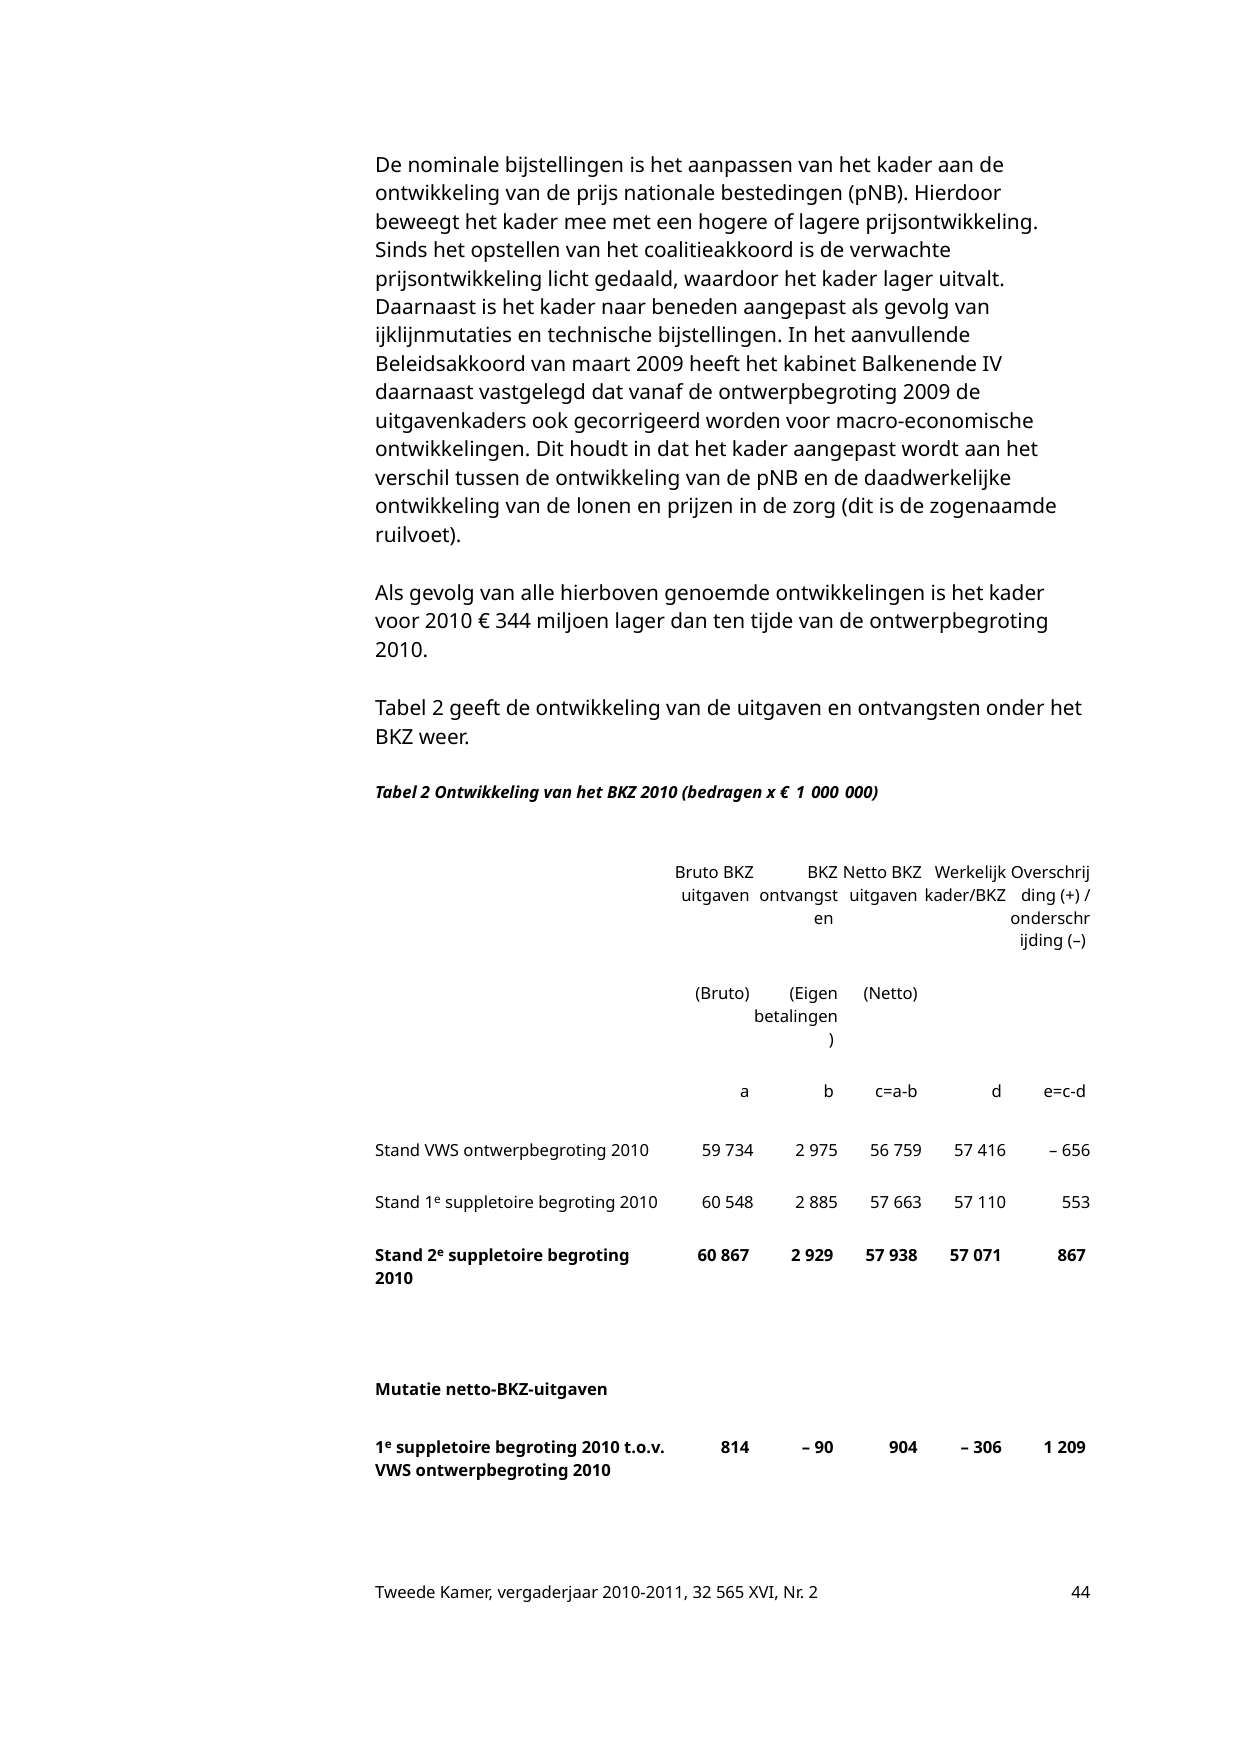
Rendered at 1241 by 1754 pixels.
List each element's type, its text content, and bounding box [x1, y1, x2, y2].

table_cell [922, 1319, 1006, 1378]
table_cell Mutatie netto-BKZ-uitgaven [375, 1378, 669, 1436]
table_cell – 306 [922, 1436, 1006, 1511]
table_cell (Bruto) [669, 982, 753, 1080]
table_cell 553 [1006, 1191, 1090, 1244]
table_cell b [754, 1080, 838, 1138]
table_cell 60 867 [669, 1244, 753, 1319]
table_cell 1e suppletoire begroting 2010 t.o.v. VWS ontwerpbegroting 2010 [375, 1436, 669, 1511]
table_cell Stand VWS ontwerpbegroting 2010 [375, 1138, 669, 1191]
table_cell [754, 1319, 838, 1378]
table_header Werkelijk kader/BKZ [922, 861, 1006, 982]
table_cell [1006, 1319, 1090, 1378]
table_cell [838, 1319, 922, 1378]
table_cell Stand 1e suppletoire begroting 2010 [375, 1191, 669, 1244]
text Als gevolg van alle hierboven genoemde ontwikkelingen is het kader voor 2010 € 344 miljoen lager dan ten tijde van de ontwerpbegroting 2010. [375, 578, 1090, 663]
table_cell [375, 982, 669, 1080]
table_cell 867 [1006, 1244, 1090, 1319]
table_cell 2 929 [754, 1244, 838, 1319]
table_cell 56 759 [838, 1138, 922, 1191]
table_cell 2 885 [754, 1191, 838, 1244]
table_cell d [922, 1080, 1006, 1138]
table_cell [375, 1080, 669, 1138]
table_cell 57 110 [922, 1191, 1006, 1244]
table_cell e=c-d [1006, 1080, 1090, 1138]
table_cell [838, 1378, 922, 1436]
table_cell 57 071 [922, 1244, 1006, 1319]
table_cell [669, 1319, 753, 1378]
text De nominale bijstellingen is het aanpassen van het kader aan de ontwikkeling van de prijs nationale bestedingen (pNB). Hierdoor beweegt het kader mee met een hogere of lagere prijsontwikkeling. Sinds het opstellen van het coalitieakkoord is de verwachte prijsontwikkeling licht gedaald, waardoor het kader lager uitvalt. Daarnaast is het kader naar beneden aangepast als gevolg van ijklijnmutaties en technische bijstellingen. In het aanvullende Beleidsakkoord van maart 2009 heeft het kabinet Balkenende IV daarnaast vastgelegd dat vanaf de ontwerpbegroting 2009 de uitgavenkaders ook gecorrigeerd worden voor macro-economische ontwikkelingen. Dit houdt in dat het kader aangepast wordt aan het verschil tussen de ontwikkeling van de pNB en de daadwerkelijke ontwikkeling van de lonen en prijzen in de zorg (dit is de zogenaamde ruilvoet). [375, 150, 1090, 548]
table_cell 59 734 [669, 1138, 753, 1191]
table_header Bruto BKZ uitgaven [669, 861, 753, 982]
table_cell (Netto) [838, 982, 922, 1080]
table_cell 57 416 [922, 1138, 1006, 1191]
text Tabel 2 geeft de ontwikkeling van de uitgaven en ontvangsten onder het BKZ weer. [375, 693, 1090, 750]
table_cell [922, 982, 1006, 1080]
table_cell – 90 [754, 1436, 838, 1511]
table_cell 814 [669, 1436, 753, 1511]
table_cell 2 975 [754, 1138, 838, 1191]
table_cell Stand 2e suppletoire begroting 2010 [375, 1244, 669, 1319]
table_cell [754, 1378, 838, 1436]
table_cell – 656 [1006, 1138, 1090, 1191]
table_header Netto BKZ uitgaven [838, 861, 922, 982]
table_cell 1 209 [1006, 1436, 1090, 1511]
table_cell 904 [838, 1436, 922, 1511]
table_cell 60 548 [669, 1191, 753, 1244]
table_cell [1006, 1378, 1090, 1436]
table_cell a [669, 1080, 753, 1138]
text Tabel 2 Ontwikkeling van het BKZ 2010 (bedragen x € 1 000 000) [375, 780, 1090, 803]
table_cell [1006, 982, 1090, 1080]
table_header BKZ ontvangsten [754, 861, 838, 982]
table_cell [669, 1378, 753, 1436]
table_header Overschrijding (+) / onderschrijding (–) [1006, 861, 1090, 982]
table_cell [375, 1319, 669, 1378]
table_cell 57 938 [838, 1244, 922, 1319]
table_cell (Eigen betalingen) [754, 982, 838, 1080]
table_cell [922, 1378, 1006, 1436]
table_cell c=a-b [838, 1080, 922, 1138]
table_cell 57 663 [838, 1191, 922, 1244]
table_header [375, 861, 669, 982]
